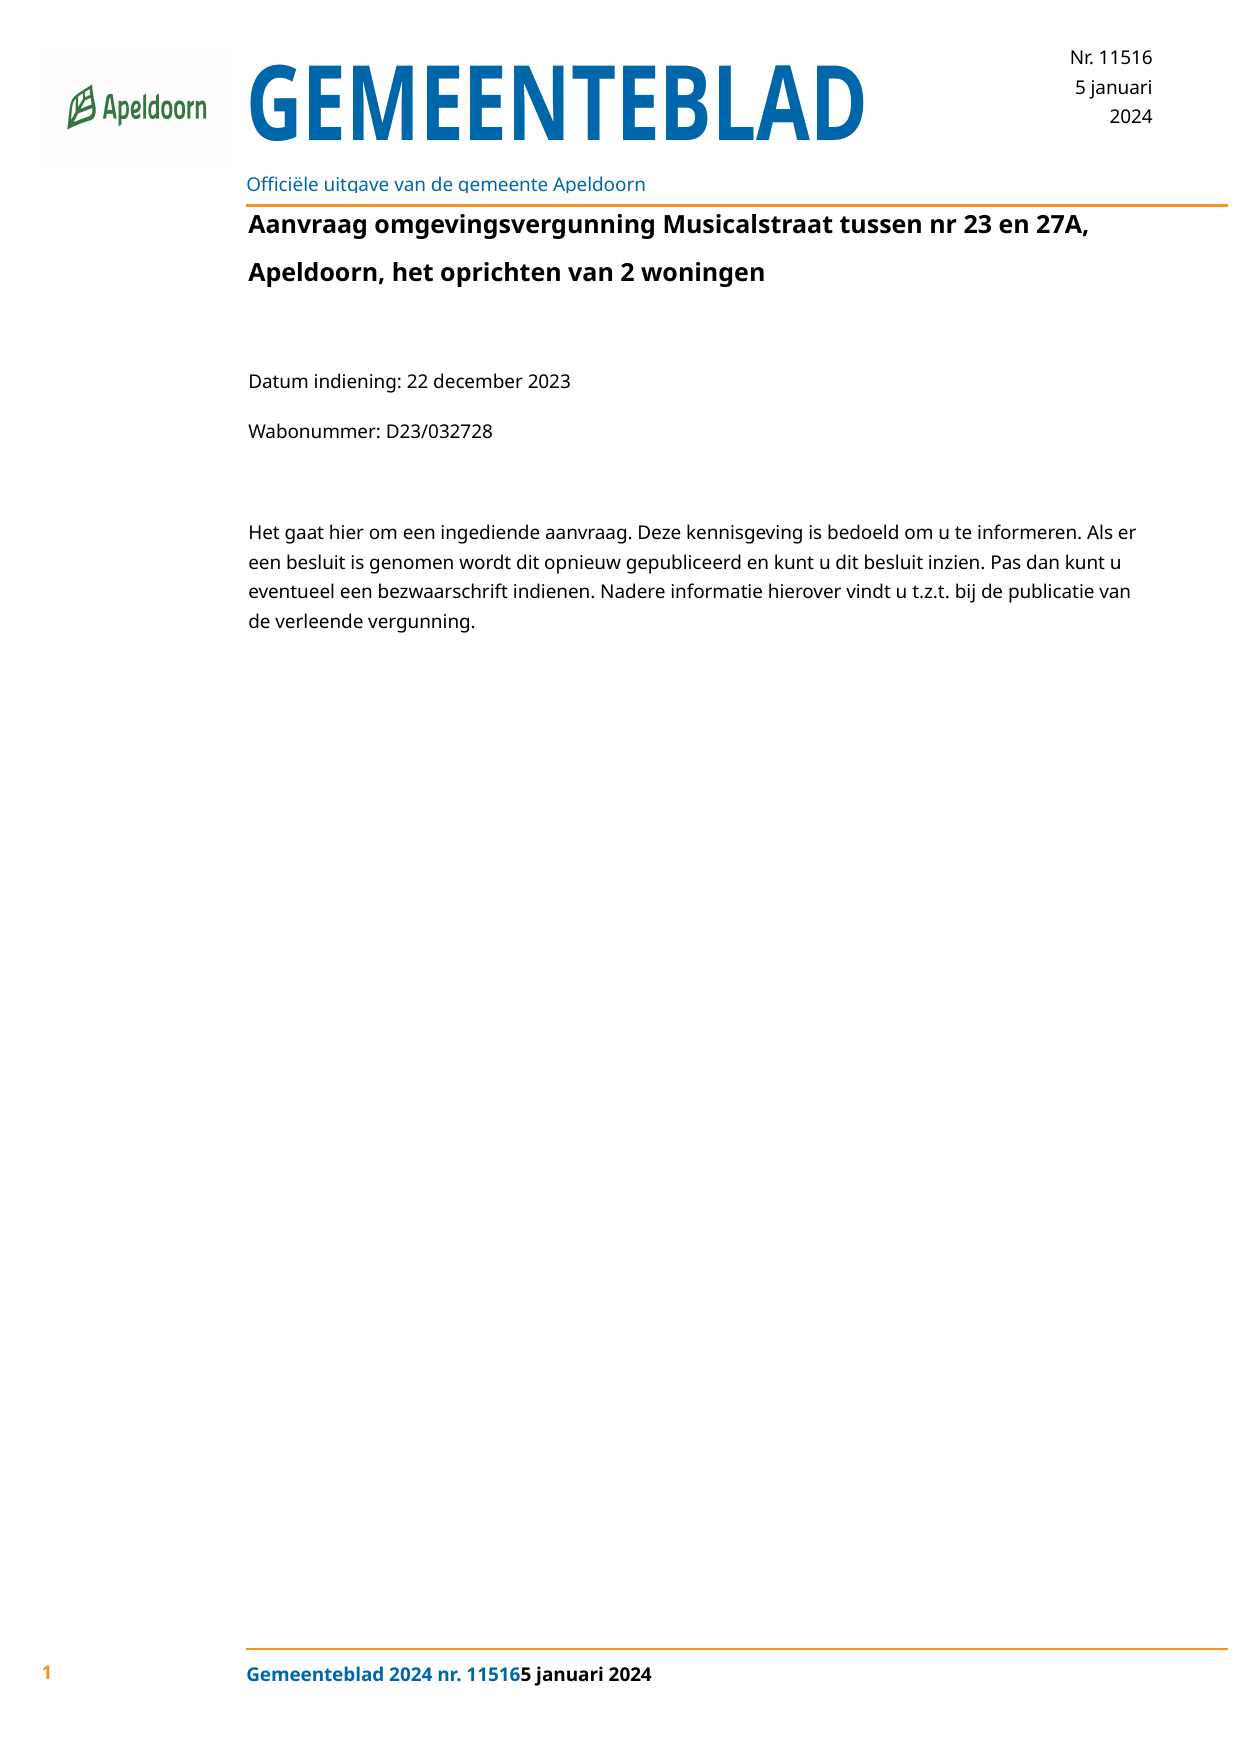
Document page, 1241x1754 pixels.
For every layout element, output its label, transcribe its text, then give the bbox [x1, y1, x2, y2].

text Datum indiening: 22 december 2023 [248, 368, 1152, 394]
picture [41, 47, 231, 172]
text Wabonummer: D23/032728 [248, 419, 1152, 444]
text Aanvraag omgevingsvergunning Musicalstraat tussen nr 23 en 27A, Apeldoorn, het oprichten van 2 woningen [248, 207, 1152, 288]
text Het gaat hier om een ingediende aanvraag. Deze kennisgeving is bedoeld om u te informeren. Als er een besluit is genomen wordt dit opnieuw gepubliceerd en kunt u dit besluit inzien. Pas dan kunt u eventueel een bezwaarschrift indienen. Nadere informatie hierover vindt u t.z.t. bij de publicatie van de verleende vergunning. [248, 519, 1152, 634]
